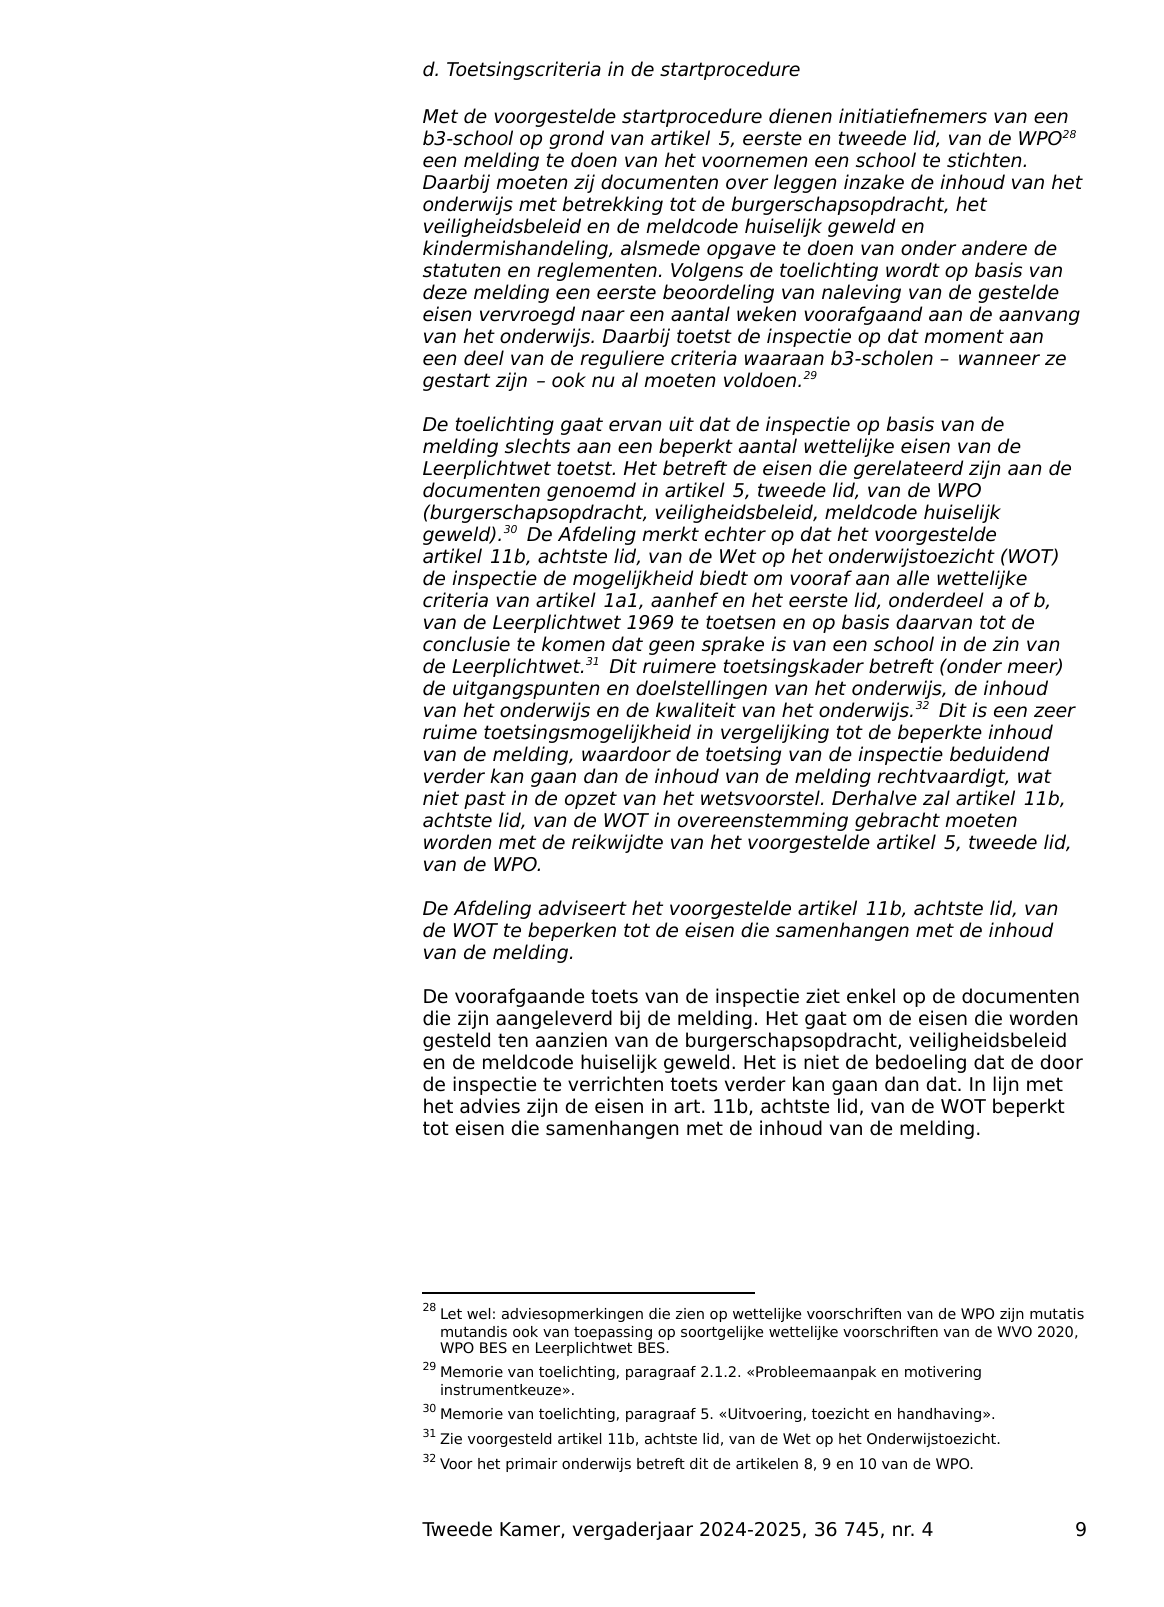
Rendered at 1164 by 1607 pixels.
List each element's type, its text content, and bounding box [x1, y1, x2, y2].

text Voor het primair onderwijs betreft dit de artikelen 8, 9 en 10 van de WPO. [422, 1452, 1087, 1474]
text De Afdeling adviseert het voorgestelde artikel 11b, achtste lid, van de WOT te beperken tot de eisen die samenhangen met de inhoud van de melding. [422, 898, 1087, 964]
text Let wel: adviesopmerkingen die zien op wettelijke voorschriften van de WPO zijn mutatis mutandis ook van toepassing op soortgelijke wettelijke voorschriften van de WVO 2020, WPO BES en Leerplichtwet BES. [422, 1302, 1087, 1357]
text Memorie van toelichting, paragraaf 5. «Uitvoering, toezicht en handhaving». [422, 1402, 1087, 1424]
text Met de voorgestelde startprocedure dienen initiatiefnemers van een b3-school op grond van artikel 5, eerste en tweede lid, van de WPO een melding te doen van het voornemen een school te stichten. Daarbij moeten zij documenten over leggen inzake de inhoud van het onderwijs met betrekking tot de burgerschapsopdracht, het veiligheidsbeleid en de meldcode huiselijk geweld en kindermishandeling, alsmede opgave te doen van onder andere de statuten en reglementen. Volgens de toelichting wordt op basis van deze melding een eerste beoordeling van naleving van de gestelde eisen vervroegd naar een aantal weken voorafgaand aan de aanvang van het onderwijs. Daarbij toetst de inspectie op dat moment aan een deel van de reguliere criteria waaraan b3-scholen – wanneer ze gestart zijn – ook nu al moeten voldoen. [422, 106, 1087, 392]
text Zie voorgesteld artikel 11b, achtste lid, van de Wet op het Onderwijstoezicht. [422, 1427, 1087, 1449]
subtitle d. Toetsingscriteria in de startprocedure [422, 59, 1087, 81]
text Memorie van toelichting, paragraaf 2.1.2. «Probleemaanpak en motivering instrumentkeuze». [422, 1360, 1087, 1399]
text De voorafgaande toets van de inspectie ziet enkel op de documenten die zijn aangeleverd bij de melding. Het gaat om de eisen die worden gesteld ten aanzien van de burgerschapsopdracht, veiligheidsbeleid en de meldcode huiselijk geweld. Het is niet de bedoeling dat de door de inspectie te verrichten toets verder kan gaan dan dat. In lijn met het advies zijn de eisen in art. 11b, achtste lid, van de WOT beperkt tot eisen die samenhangen met de inhoud van de melding. [422, 986, 1087, 1140]
text De toelichting gaat ervan uit dat de inspectie op basis van de melding slechts aan een beperkt aantal wettelijke eisen van de Leerplichtwet toetst. Het betreft de eisen die gerelateerd zijn aan de documenten genoemd in artikel 5, tweede lid, van de WPO (burgerschapsopdracht, veiligheidsbeleid, meldcode huiselijk geweld). De Afdeling merkt echter op dat het voorgestelde artikel 11b, achtste lid, van de Wet op het onderwijstoezicht (WOT) de inspectie de mogelijkheid biedt om vooraf aan alle wettelijke criteria van artikel 1a1, aanhef en het eerste lid, onderdeel a of b, van de Leerplichtwet 1969 te toetsen en op basis daarvan tot de conclusie te komen dat geen sprake is van een school in de zin van de Leerplichtwet. Dit ruimere toetsingskader betreft (onder meer) de uitgangspunten en doelstellingen van het onderwijs, de inhoud van het onderwijs en de kwaliteit van het onderwijs. Dit is een zeer ruime toetsingsmogelijkheid in vergelijking tot de beperkte inhoud van de melding, waardoor de toetsing van de inspectie beduidend verder kan gaan dan de inhoud van de melding rechtvaardigt, wat niet past in de opzet van het wetsvoorstel. Derhalve zal artikel 11b, achtste lid, van de WOT in overeenstemming gebracht moeten worden met de reikwijdte van het voorgestelde artikel 5, tweede lid, van de WPO. [422, 414, 1087, 876]
